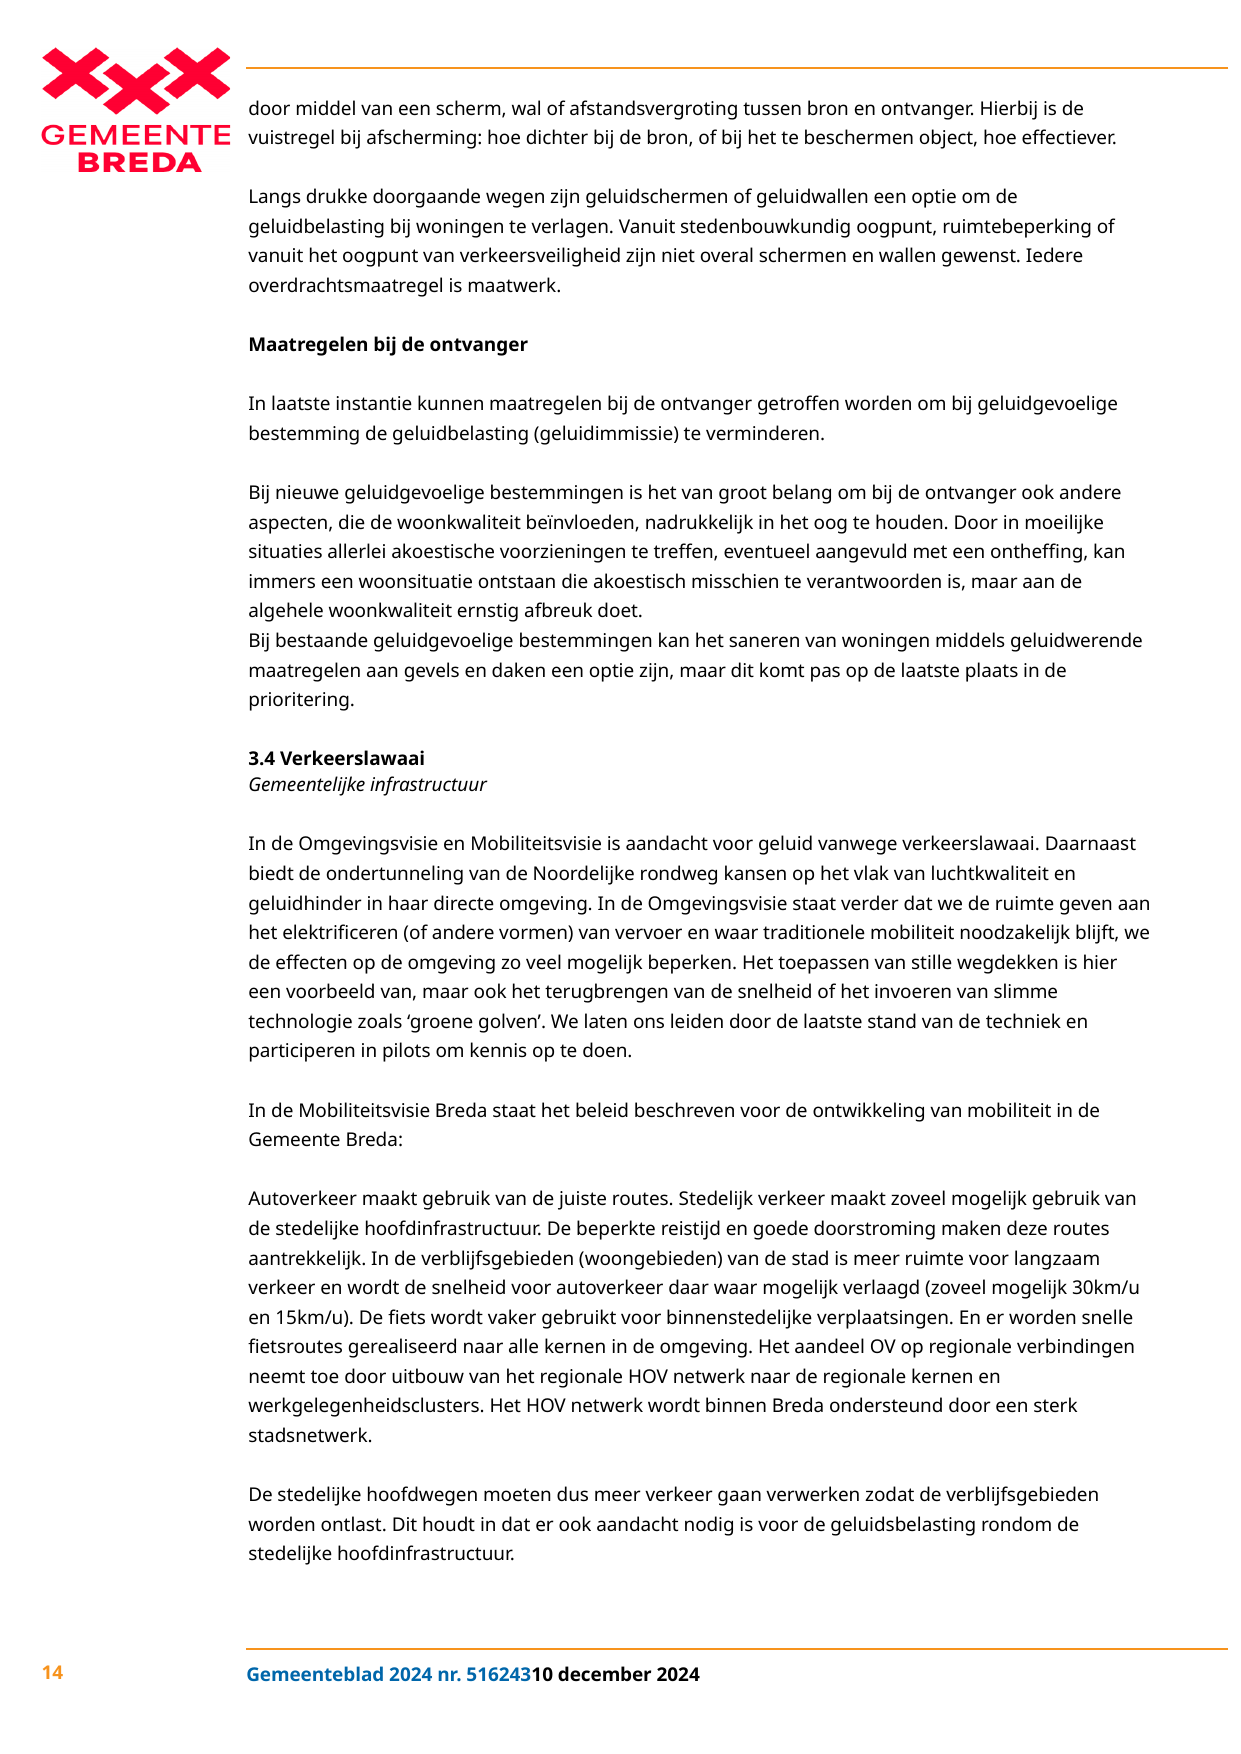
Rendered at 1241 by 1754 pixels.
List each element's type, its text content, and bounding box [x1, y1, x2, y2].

text In laatste instantie kunnen maatregelen bij de ontvanger getroffen worden om bij geluidgevoelige bestemming de geluidbelasting (geluidimmissie) te verminderen. [248, 391, 1152, 446]
text Maatregelen bij de ontvanger [248, 331, 1152, 357]
text door middel van een scherm, wal of afstandsvergroting tussen bron en ontvanger. Hierbij is de vuistregel bij afscherming: hoe dichter bij de bron, of bij het te beschermen object, hoe effectiever. [248, 95, 1152, 150]
text In de Omgevingsvisie en Mobiliteitsvisie is aandacht voor geluid vanwege verkeerslawaai. Daarnaast biedt de ondertunneling van de Noordelijke rondweg kansen op het vlak van luchtkwaliteit en geluidhinder in haar directe omgeving. In de Omgevingsvisie staat verder dat we de ruimte geven aan het elektrificeren (of andere vormen) van vervoer en waar traditionele mobiliteit noodzakelijk blijft, we de effecten op de omgeving zo veel mogelijk beperken. Het toepassen van stille wegdekken is hier een voorbeeld van, maar ook het terugbrengen van de snelheid of het invoeren van slimme technologie zoals ‘groene golven’. We laten ons leiden door de laatste stand van de techniek en participeren in pilots om kennis op te doen. [248, 831, 1152, 1063]
text In de Mobiliteitsvisie Breda staat het beleid beschreven voor de ontwikkeling van mobiliteit in de Gemeente Breda: [248, 1097, 1152, 1152]
text Autoverkeer maakt gebruik van de juiste routes. Stedelijk verkeer maakt zoveel mogelijk gebruik van de stedelijke hoofdinfrastructuur. De beperkte reistijd en goede doorstroming maken deze routes aantrekkelijk. In de verblijfsgebieden (woongebieden) van de stad is meer ruimte voor langzaam verkeer en wordt de snelheid voor autoverkeer daar waar mogelijk verlaagd (zoveel mogelijk 30km/u en 15km/u). De fiets wordt vaker gebruikt voor binnenstedelijke verplaatsingen. En er worden snelle fietsroutes gerealiseerd naar alle kernen in de omgeving. Het aandeel OV op regionale verbindingen neemt toe door uitbouw van het regionale HOV netwerk naar de regionale kernen en werkgelegenheidsclusters. Het HOV netwerk wordt binnen Breda ondersteund door een sterk stadsnetwerk. [248, 1186, 1152, 1448]
picture [41, 47, 231, 172]
text De stedelijke hoofdwegen moeten dus meer verkeer gaan verwerken zodat de verblijfsgebieden worden ontlast. Dit houdt in dat er ook aandacht nodig is voor de geluidsbelasting rondom de stedelijke hoofdinfrastructuur. [248, 1481, 1152, 1566]
text 3.4 Verkeerslawaai [248, 746, 1152, 771]
text Bij bestaande geluidgevoelige bestemmingen kan het saneren van woningen middels geluidwerende maatregelen aan gevels en daken een optie zijn, maar dit komt pas op de laatste plaats in de prioritering. [248, 627, 1152, 712]
text Bij nieuwe geluidgevoelige bestemmingen is het van groot belang om bij de ontvanger ook andere aspecten, die de woonkwaliteit beïnvloeden, nadrukkelijk in het oog te houden. Door in moeilijke situaties allerlei akoestische voorzieningen te treffen, eventueel aangevuld met een ontheffing, kan immers een woonsituatie ontstaan die akoestisch misschien te verantwoorden is, maar aan de algehele woonkwaliteit ernstig afbreuk doet. [248, 479, 1152, 623]
text Gemeentelijke infrastructuur [248, 771, 1152, 797]
text Langs drukke doorgaande wegen zijn geluidschermen of geluidwallen een optie om de geluidbelasting bij woningen te verlagen. Vanuit stedenbouwkundig oogpunt, ruimtebeperking of vanuit het oogpunt van verkeersveiligheid zijn niet overal schermen en wallen gewenst. Iedere overdrachtsmaatregel is maatwerk. [248, 183, 1152, 298]
